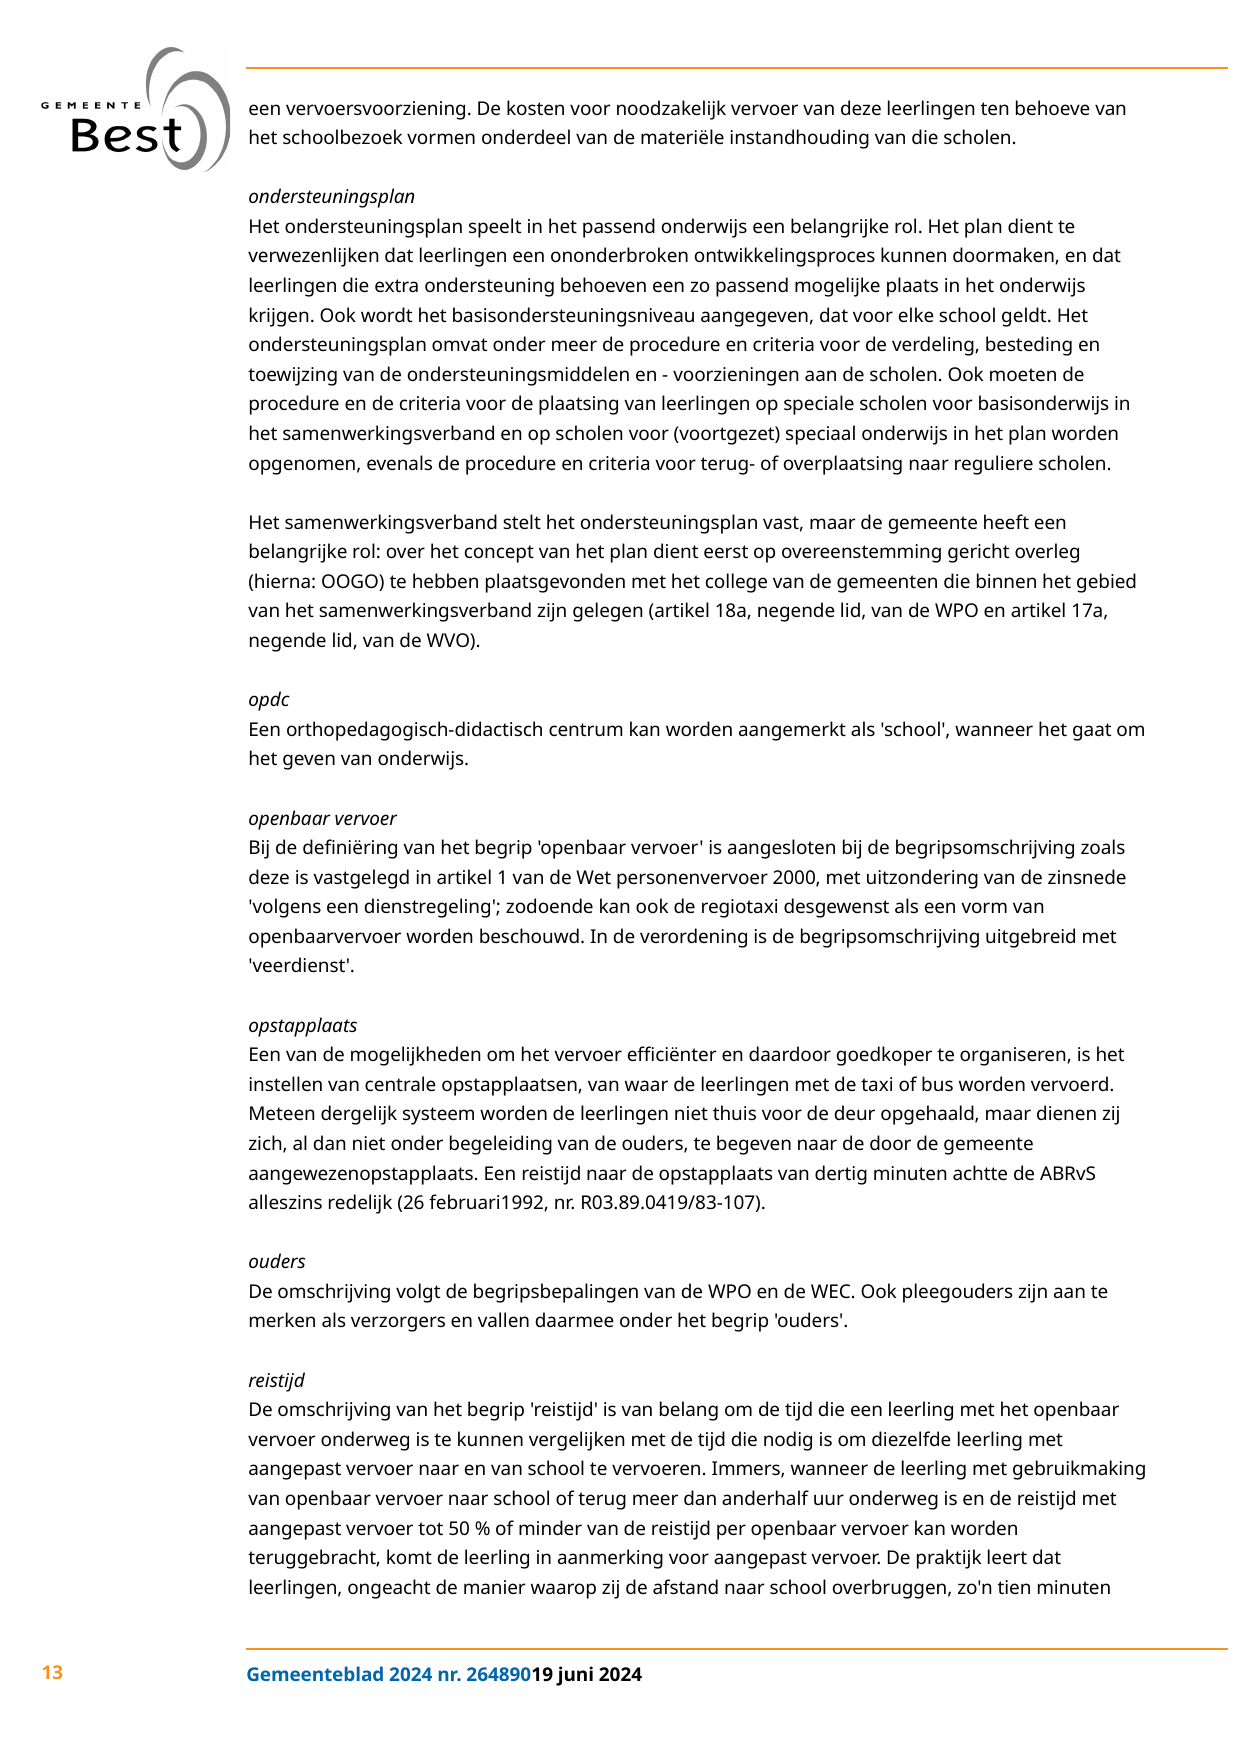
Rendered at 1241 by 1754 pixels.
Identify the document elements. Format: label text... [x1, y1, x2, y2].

text Bij de definiëring van het begrip 'openbaar vervoer' is aangesloten bij de begripsomschrijving zoals deze is vastgelegd in artikel 1 van de Wet personenvervoer 2000, met uitzondering van de zinsnede 'volgens een dienstregeling'; zodoende kan ook de regiotaxi desgewenst als een vorm van openbaarvervoer worden beschouwd. In de verordening is de begripsomschrijving uitgebreid met 'veerdienst'. [248, 834, 1152, 978]
picture [41, 47, 231, 172]
text Het ondersteuningsplan speelt in het passend onderwijs een belangrijke rol. Het plan dient te verwezenlijken dat leerlingen een ononderbroken ontwikkelingsproces kunnen doormaken, en dat leerlingen die extra ondersteuning behoeven een zo passend mogelijke plaats in het onderwijs krijgen. Ook wordt het basisondersteuningsniveau aangegeven, dat voor elke school geldt. Het ondersteuningsplan omvat onder meer de procedure en criteria voor de verdeling, besteding en toewijzing van de ondersteuningsmiddelen en - voorzieningen aan de scholen. Ook moeten de procedure en de criteria voor de plaatsing van leerlingen op speciale scholen voor basisonderwijs in het samenwerkingsverband en op scholen voor (voortgezet) speciaal onderwijs in het plan worden opgenomen, evenals de procedure en criteria voor terug- of overplaatsing naar reguliere scholen. [248, 213, 1152, 476]
text ondersteuningsplan [248, 183, 1152, 209]
text Een van de mogelijkheden om het vervoer efficiënter en daardoor goedkoper te organiseren, is het instellen van centrale opstapplaatsen, van waar de leerlingen met de taxi of bus worden vervoerd. Meteen dergelijk systeem worden de leerlingen niet thuis voor de deur opgehaald, maar dienen zij zich, al dan niet onder begeleiding van de ouders, te begeven naar de door de gemeente aangewezenopstapplaats. Een reistijd naar de opstapplaats van dertig minuten achtte de ABRvS alleszins redelijk (26 februari1992, nr. R03.89.0419/83-107). [248, 1041, 1152, 1215]
text De omschrijving van het begrip 'reistijd' is van belang om de tijd die een leerling met het openbaar vervoer onderweg is te kunnen vergelijken met de tijd die nodig is om diezelfde leerling met aangepast vervoer naar en van school te vervoeren. Immers, wanneer de leerling met gebruikmaking van openbaar vervoer naar school of terug meer dan anderhalf uur onderweg is en de reistijd met aangepast vervoer tot 50 % of minder van de reistijd per openbaar vervoer kan worden teruggebracht, komt de leerling in aanmerking voor aangepast vervoer. De praktijk leert dat leerlingen, ongeacht de manier waarop zij de afstand naar school overbruggen, zo'n tien minuten [248, 1396, 1152, 1600]
text openbaar vervoer [248, 805, 1152, 831]
text opdc [248, 686, 1152, 712]
text reistijd [248, 1367, 1152, 1393]
text De omschrijving volgt de begripsbepalingen van de WPO en de WEC. Ook pleegouders zijn aan te merken als verzorgers en vallen daarmee onder het begrip 'ouders'. [248, 1278, 1152, 1333]
text Het samenwerkingsverband stelt het ondersteuningsplan vast, maar de gemeente heeft een belangrijke rol: over het concept van het plan dient eerst op overeenstemming gericht overleg (hierna: OOGO) te hebben plaatsgevonden met het college van de gemeenten die binnen het gebied van het samenwerkingsverband zijn gelegen (artikel 18a, negende lid, van de WPO en artikel 17a, negende lid, van de WVO). [248, 509, 1152, 653]
text opstapplaats [248, 1012, 1152, 1038]
text een vervoersvoorziening. De kosten voor noodzakelijk vervoer van deze leerlingen ten behoeve van het schoolbezoek vormen onderdeel van de materiële instandhouding van die scholen. [248, 95, 1152, 150]
text Een orthopedagogisch-didactisch centrum kan worden aangemerkt als 'school', wanneer het gaat om het geven van onderwijs. [248, 716, 1152, 771]
text ouders [248, 1248, 1152, 1274]
